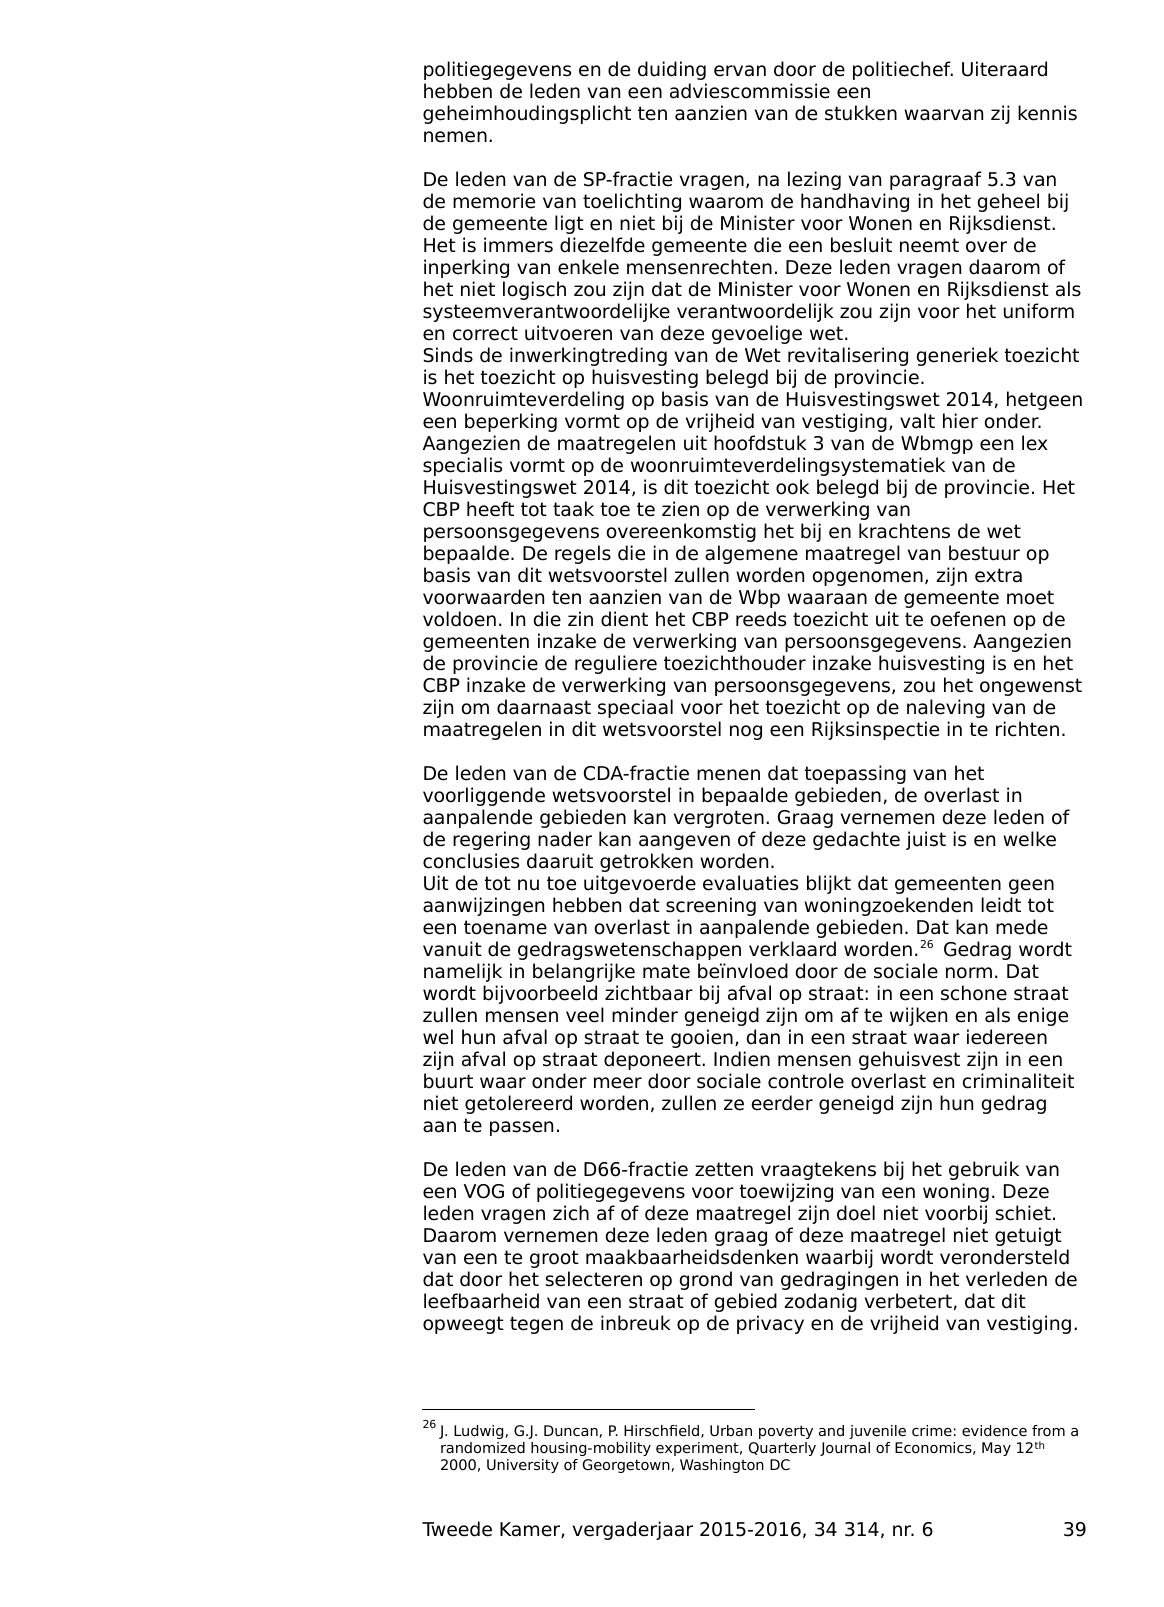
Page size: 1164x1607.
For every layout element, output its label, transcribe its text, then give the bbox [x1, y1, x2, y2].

text De leden van de CDA-fractie menen dat toepassing van het voorliggende wetsvoorstel in bepaalde gebieden, de overlast in aanpalende gebieden kan vergroten. Graag vernemen deze leden of de regering nader kan aangeven of deze gedachte juist is en welke conclusies daaruit getrokken worden. [422, 763, 1087, 873]
text J. Ludwig, G.J. Duncan, P. Hirschfield, Urban poverty and juvenile crime: evidence from a randomized housing-mobility experiment, Quarterly Journal of Economics, May 12th 2000, University of Georgetown, Washington DC [422, 1418, 1087, 1474]
text Sinds de inwerkingtreding van de Wet revitalisering generiek toezicht is het toezicht op huisvesting belegd bij de provincie. Woonruimteverdeling op basis van de Huisvestingswet 2014, hetgeen een beperking vormt op de vrijheid van vestiging, valt hier onder. Aangezien de maatregelen uit hoofdstuk 3 van de Wbmgp een lex specialis vormt op de woonruimteverdelingsystematiek van de Huisvestingswet 2014, is dit toezicht ook belegd bij de provincie. Het CBP heeft tot taak toe te zien op de verwerking van persoonsgegevens overeenkomstig het bij en krachtens de wet bepaalde. De regels die in de algemene maatregel van bestuur op basis van dit wetsvoorstel zullen worden opgenomen, zijn extra voorwaarden ten aanzien van de Wbp waaraan de gemeente moet voldoen. In die zin dient het CBP reeds toezicht uit te oefenen op de gemeenten inzake de verwerking van persoonsgegevens. Aangezien de provincie de reguliere toezichthouder inzake huisvesting is en het CBP inzake de verwerking van persoonsgegevens, zou het ongewenst zijn om daarnaast speciaal voor het toezicht op de naleving van de maatregelen in dit wetsvoorstel nog een Rijksinspectie in te richten. [422, 345, 1087, 741]
text De leden van de D66-fractie zetten vraagtekens bij het gebruik van een VOG of politiegegevens voor toewijzing van een woning. Deze leden vragen zich af of deze maatregel zijn doel niet voorbij schiet. Daarom vernemen deze leden graag of deze maatregel niet getuigt van een te groot maakbaarheidsdenken waarbij wordt verondersteld dat door het selecteren op grond van gedragingen in het verleden de leefbaarheid van een straat of gebied zodanig verbetert, dat dit opweegt tegen de inbreuk op de privacy en de vrijheid van vestiging. [422, 1159, 1087, 1334]
text politiegegevens en de duiding ervan door de politiechef. Uiteraard hebben de leden van een adviescommissie een geheimhoudingsplicht ten aanzien van de stukken waarvan zij kennis nemen. [422, 59, 1087, 147]
text Uit de tot nu toe uitgevoerde evaluaties blijkt dat gemeenten geen aanwijzingen hebben dat screening van woningzoekenden leidt tot een toename van overlast in aanpalende gebieden. Dat kan mede vanuit de gedragswetenschappen verklaard worden. Gedrag wordt namelijk in belangrijke mate beïnvloed door de sociale norm. Dat wordt bijvoorbeeld zichtbaar bij afval op straat: in een schone straat zullen mensen veel minder geneigd zijn om af te wijken en als enige wel hun afval op straat te gooien, dan in een straat waar iedereen zijn afval op straat deponeert. Indien mensen gehuisvest zijn in een buurt waar onder meer door sociale controle overlast en criminaliteit niet getolereerd worden, zullen ze eerder geneigd zijn hun gedrag aan te passen. [422, 873, 1087, 1136]
text De leden van de SP-fractie vragen, na lezing van paragraaf 5.3 van de memorie van toelichting waarom de handhaving in het geheel bij de gemeente ligt en niet bij de Minister voor Wonen en Rijksdienst. Het is immers diezelfde gemeente die een besluit neemt over de inperking van enkele mensenrechten. Deze leden vragen daarom of het niet logisch zou zijn dat de Minister voor Wonen en Rijksdienst als systeemverantwoordelijke verantwoordelijk zou zijn voor het uniform en correct uitvoeren van deze gevoelige wet. [422, 169, 1087, 345]
